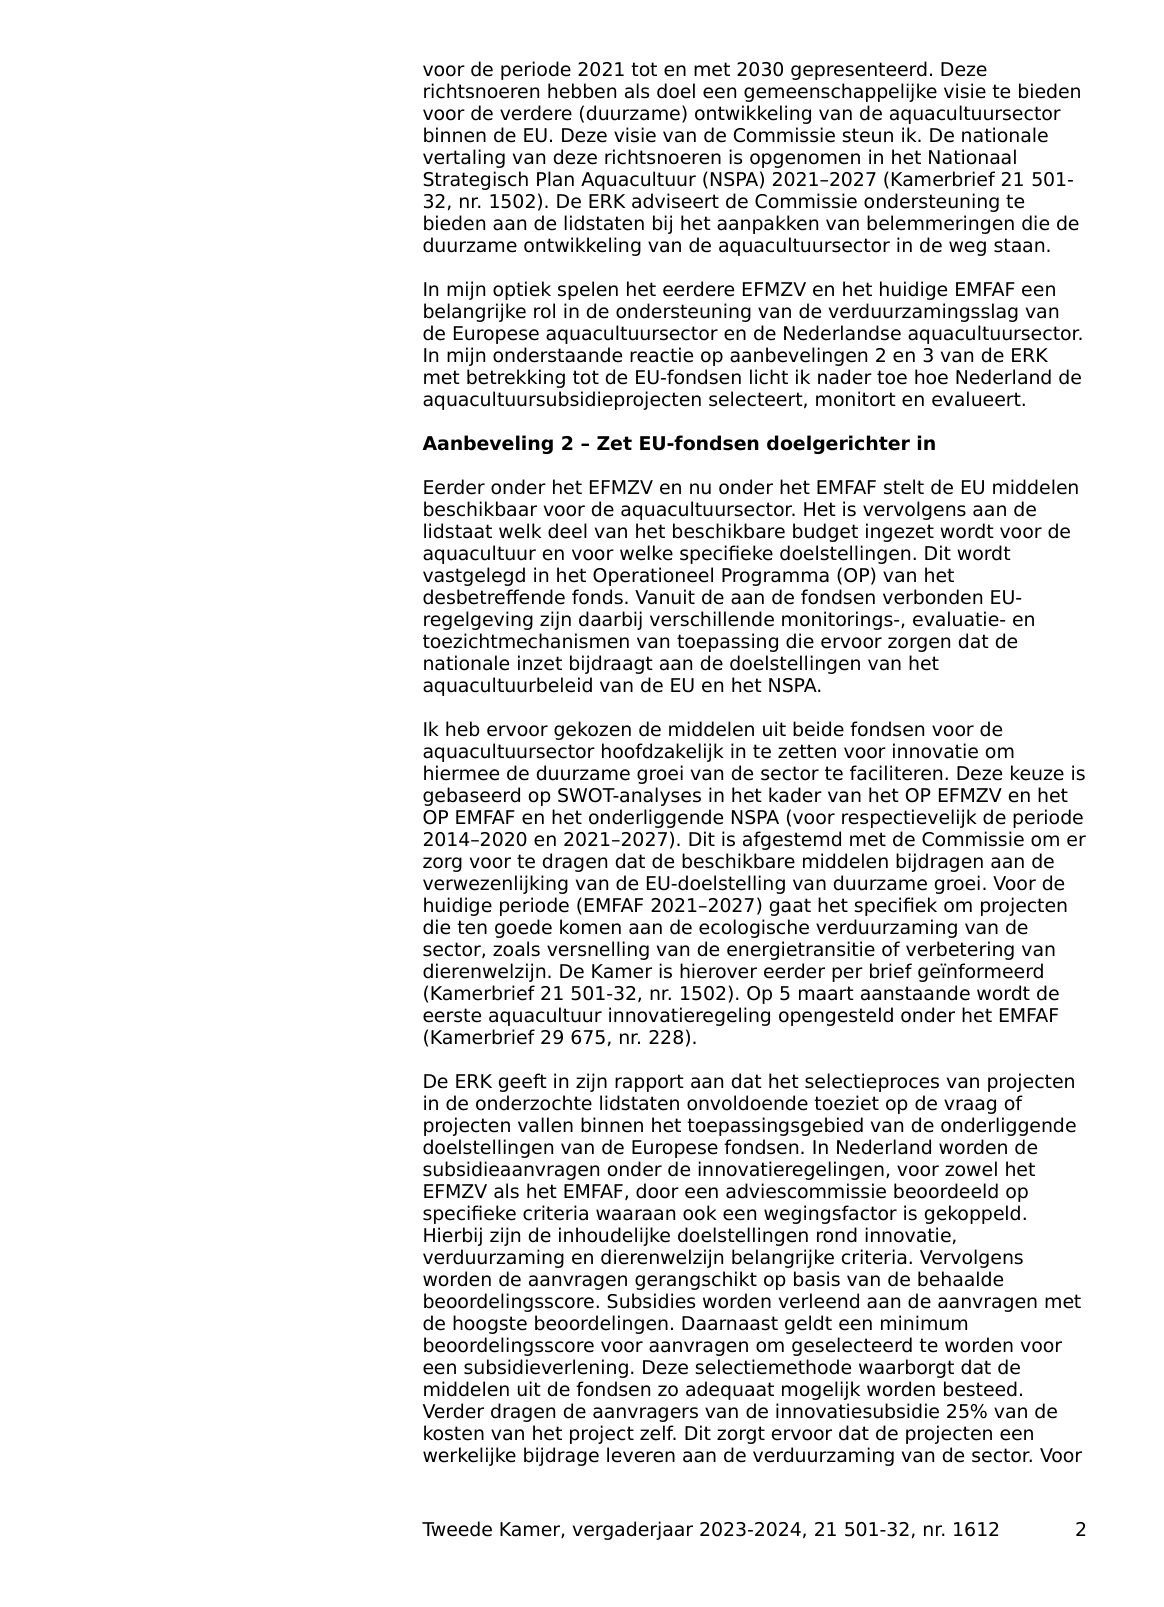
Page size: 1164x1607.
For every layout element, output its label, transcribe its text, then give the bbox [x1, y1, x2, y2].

text voor de periode 2021 tot en met 2030 gepresenteerd. Deze richtsnoeren hebben als doel een gemeenschappelijke visie te bieden voor de verdere (duurzame) ontwikkeling van de aquacultuursector binnen de EU. Deze visie van de Commissie steun ik. De nationale vertaling van deze richtsnoeren is opgenomen in het Nationaal Strategisch Plan Aquacultuur (NSPA) 2021–2027 (Kamerbrief 21 501-32, nr. 1502). De ERK adviseert de Commissie ondersteuning te bieden aan de lidstaten bij het aanpakken van belemmeringen die de duurzame ontwikkeling van de aquacultuursector in de weg staan. [422, 59, 1087, 257]
subtitle Aanbeveling 2 – Zet EU-fondsen doelgerichter in [422, 433, 1087, 455]
text Eerder onder het EFMZV en nu onder het EMFAF stelt de EU middelen beschikbaar voor de aquacultuursector. Het is vervolgens aan de lidstaat welk deel van het beschikbare budget ingezet wordt voor de aquacultuur en voor welke specifieke doelstellingen. Dit wordt vastgelegd in het Operationeel Programma (OP) van het desbetreffende fonds. Vanuit de aan de fondsen verbonden EU-regelgeving zijn daarbij verschillende monitorings-, evaluatie- en toezichtmechanismen van toepassing die ervoor zorgen dat de nationale inzet bijdraagt aan de doelstellingen van het aquacultuurbeleid van de EU en het NSPA. [422, 477, 1087, 697]
text De ERK geeft in zijn rapport aan dat het selectieproces van projecten in de onderzochte lidstaten onvoldoende toeziet op de vraag of projecten vallen binnen het toepassingsgebied van de onderliggende doelstellingen van de Europese fondsen. In Nederland worden de subsidieaanvragen onder de innovatieregelingen, voor zowel het EFMZV als het EMFAF, door een adviescommissie beoordeeld op specifieke criteria waaraan ook een wegingsfactor is gekoppeld. Hierbij zijn de inhoudelijke doelstellingen rond innovatie, verduurzaming en dierenwelzijn belangrijke criteria. Vervolgens worden de aanvragen gerangschikt op basis van de behaalde beoordelingsscore. Subsidies worden verleend aan de aanvragen met de hoogste beoordelingen. Daarnaast geldt een minimum beoordelingsscore voor aanvragen om geselecteerd te worden voor een subsidieverlening. Deze selectiemethode waarborgt dat de middelen uit de fondsen zo adequaat mogelijk worden besteed. Verder dragen de aanvragers van de innovatiesubsidie 25% van de kosten van het project zelf. Dit zorgt ervoor dat de projecten een werkelijke bijdrage leveren aan de verduurzaming van de sector. Voor [422, 1071, 1087, 1467]
text Ik heb ervoor gekozen de middelen uit beide fondsen voor de aquacultuursector hoofdzakelijk in te zetten voor innovatie om hiermee de duurzame groei van de sector te faciliteren. Deze keuze is gebaseerd op SWOT-analyses in het kader van het OP EFMZV en het OP EMFAF en het onderliggende NSPA (voor respectievelijk de periode 2014–2020 en 2021–2027). Dit is afgestemd met de Commissie om er zorg voor te dragen dat de beschikbare middelen bijdragen aan de verwezenlijking van de EU-doelstelling van duurzame groei. Voor de huidige periode (EMFAF 2021–2027) gaat het specifiek om projecten die ten goede komen aan de ecologische verduurzaming van de sector, zoals versnelling van de energietransitie of verbetering van dierenwelzijn. De Kamer is hierover eerder per brief geïnformeerd (Kamerbrief 21 501-32, nr. 1502). Op 5 maart aanstaande wordt de eerste aquacultuur innovatieregeling opengesteld onder het EMFAF (Kamerbrief 29 675, nr. 228). [422, 719, 1087, 1049]
text In mijn optiek spelen het eerdere EFMZV en het huidige EMFAF een belangrijke rol in de ondersteuning van de verduurzamingsslag van de Europese aquacultuursector en de Nederlandse aquacultuursector. In mijn onderstaande reactie op aanbevelingen 2 en 3 van de ERK met betrekking tot de EU-fondsen licht ik nader toe hoe Nederland de aquacultuursubsidieprojecten selecteert, monitort en evalueert. [422, 279, 1087, 411]
